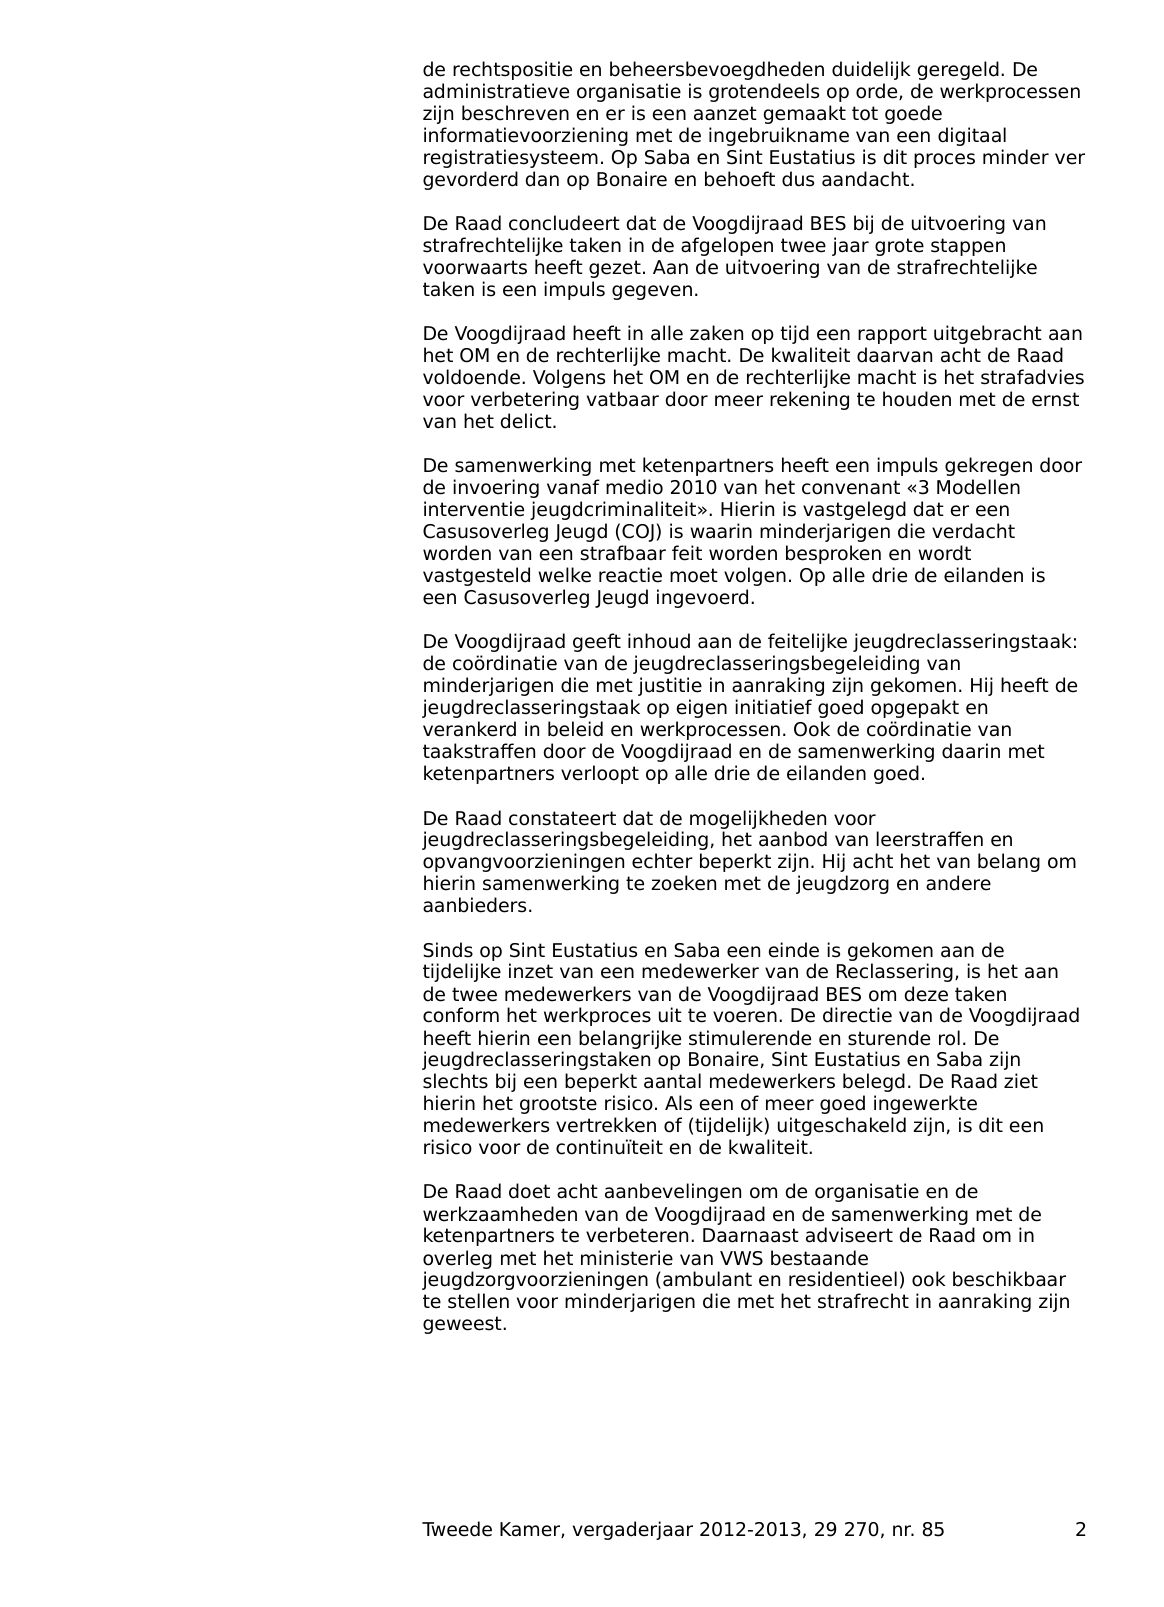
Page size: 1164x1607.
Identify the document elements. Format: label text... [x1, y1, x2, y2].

text De Raad constateert dat de mogelijkheden voor jeugdreclasseringsbegeleiding, het aanbod van leerstraffen en opvangvoorzieningen echter beperkt zijn. Hij acht het van belang om hierin samenwerking te zoeken met de jeugdzorg en andere aanbieders. [422, 807, 1087, 917]
text De Raad doet acht aanbevelingen om de organisatie en de werkzaamheden van de Voogdijraad en de samenwerking met de ketenpartners te verbeteren. Daarnaast adviseert de Raad om in overleg met het ministerie van VWS bestaande jeugdzorgvoorzieningen (ambulant en residentieel) ook beschikbaar te stellen voor minderjarigen die met het strafrecht in aanraking zijn geweest. [422, 1181, 1087, 1335]
text De Voogdijraad heeft in alle zaken op tijd een rapport uitgebracht aan het OM en de rechterlijke macht. De kwaliteit daarvan acht de Raad voldoende. Volgens het OM en de rechterlijke macht is het strafadvies voor verbetering vatbaar door meer rekening te houden met de ernst van het delict. [422, 323, 1087, 433]
text de rechtspositie en beheersbevoegdheden duidelijk geregeld. De administratieve organisatie is grotendeels op orde, de werkprocessen zijn beschreven en er is een aanzet gemaakt tot goede informatievoorziening met de ingebruikname van een digitaal registratiesysteem. Op Saba en Sint Eustatius is dit proces minder ver gevorderd dan op Bonaire en behoeft dus aandacht. [422, 59, 1087, 191]
text De Raad concludeert dat de Voogdijraad BES bij de uitvoering van strafrechtelijke taken in de afgelopen twee jaar grote stappen voorwaarts heeft gezet. Aan de uitvoering van de strafrechtelijke taken is een impuls gegeven. [422, 213, 1087, 301]
text Sinds op Sint Eustatius en Saba een einde is gekomen aan de tijdelijke inzet van een medewerker van de Reclassering, is het aan de twee medewerkers van de Voogdijraad BES om deze taken conform het werkproces uit te voeren. De directie van de Voogdijraad heeft hierin een belangrijke stimulerende en sturende rol. De jeugdreclasseringstaken op Bonaire, Sint Eustatius en Saba zijn slechts bij een beperkt aantal medewerkers belegd. De Raad ziet hierin het grootste risico. Als een of meer goed ingewerkte medewerkers vertrekken of (tijdelijk) uitgeschakeld zijn, is dit een risico voor de continuïteit en de kwaliteit. [422, 939, 1087, 1159]
text De Voogdijraad geeft inhoud aan de feitelijke jeugdreclasseringstaak: de coördinatie van de jeugdreclasseringsbegeleiding van minderjarigen die met justitie in aanraking zijn gekomen. Hij heeft de jeugdreclasseringstaak op eigen initiatief goed opgepakt en verankerd in beleid en werkprocessen. Ook de coördinatie van taakstraffen door de Voogdijraad en de samenwerking daarin met ketenpartners verloopt op alle drie de eilanden goed. [422, 631, 1087, 785]
text De samenwerking met ketenpartners heeft een impuls gekregen door de invoering vanaf medio 2010 van het convenant «3 Modellen interventie jeugdcriminaliteit». Hierin is vastgelegd dat er een Casusoverleg Jeugd (COJ) is waarin minderjarigen die verdacht worden van een strafbaar feit worden besproken en wordt vastgesteld welke reactie moet volgen. Op alle drie de eilanden is een Casusoverleg Jeugd ingevoerd. [422, 455, 1087, 609]
